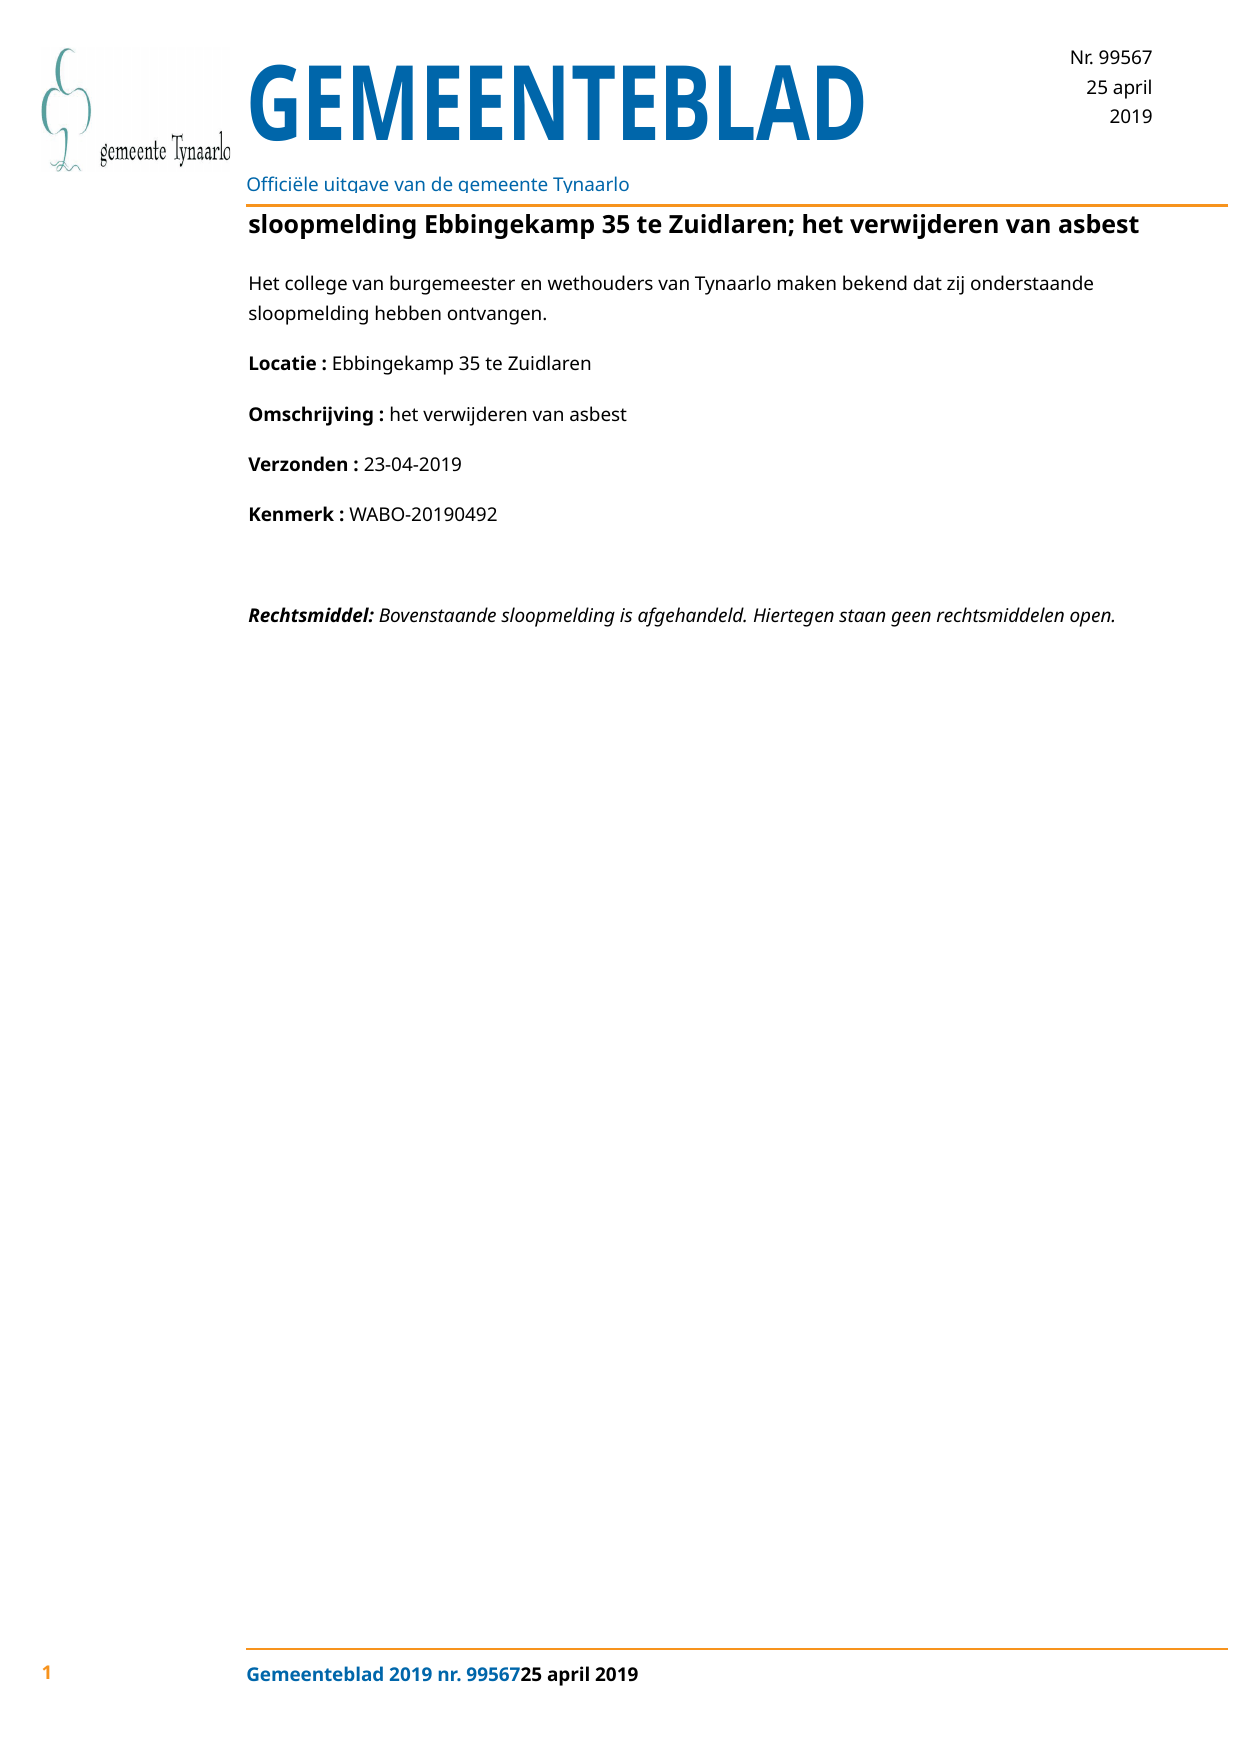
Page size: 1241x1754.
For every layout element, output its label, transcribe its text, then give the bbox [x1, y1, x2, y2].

text Locatie : Ebbingekamp 35 te Zuidlaren [248, 350, 1152, 376]
text sloopmelding Ebbingekamp 35 te Zuidlaren; het verwijderen van asbest [248, 207, 1152, 241]
text Verzonden : 23-04-2019 [248, 451, 1152, 477]
text Het college van burgemeester en wethouders van Tynaarlo maken bekend dat zij onderstaande sloopmelding hebben ontvangen. [248, 270, 1152, 326]
picture [41, 47, 231, 172]
text Rechtsmiddel: Bovenstaande sloopmelding is afgehandeld. Hiertegen staan geen rechtsmiddelen open. [248, 602, 1152, 628]
text Kenmerk : WABO-20190492 [248, 502, 1152, 527]
text Omschrijving : het verwijderen van asbest [248, 401, 1152, 426]
